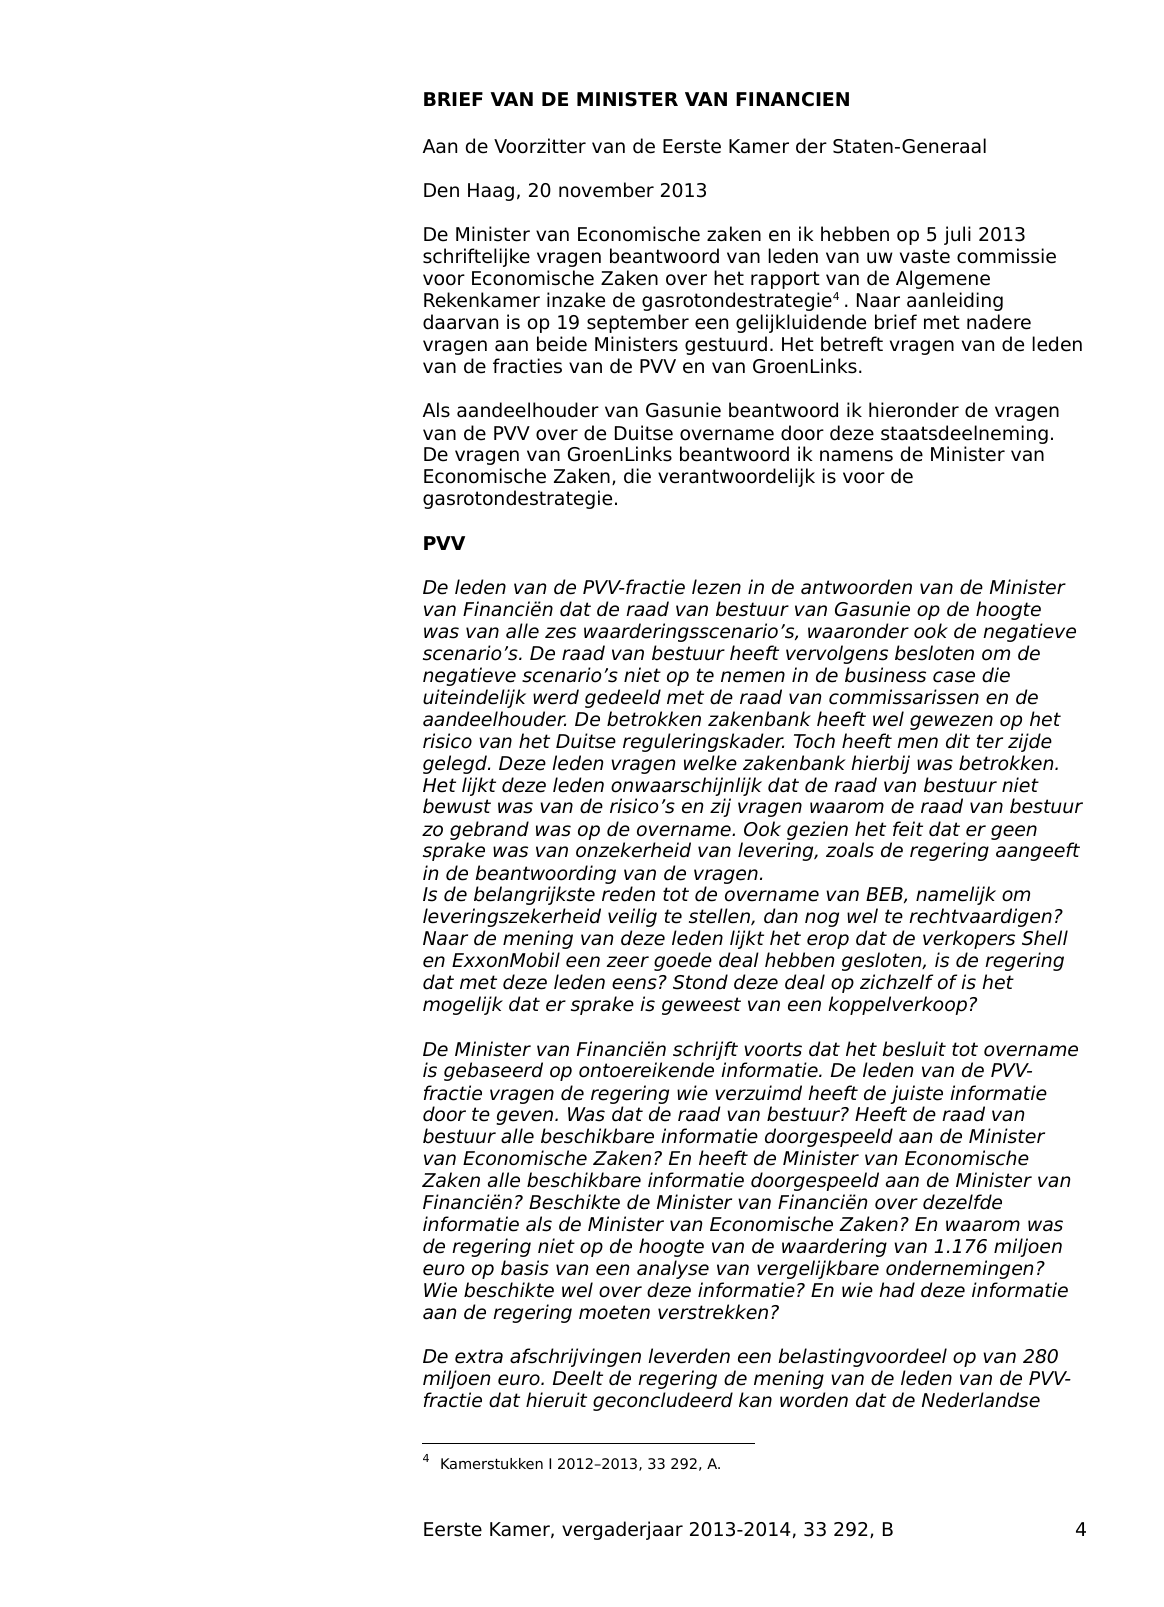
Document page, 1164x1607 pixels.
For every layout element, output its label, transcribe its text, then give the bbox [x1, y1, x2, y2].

text De leden van de PVV-fractie lezen in de antwoorden van de Minister van Financiën dat de raad van bestuur van Gasunie op de hoogte was van alle zes waarderingsscenario’s, waaronder ook de negatieve scenario’s. De raad van bestuur heeft vervolgens besloten om de negatieve scenario’s niet op te nemen in de business case die uiteindelijk werd gedeeld met de raad van commissarissen en de aandeelhouder. De betrokken zakenbank heeft wel gewezen op het risico van het Duitse reguleringskader. Toch heeft men dit ter zijde gelegd. Deze leden vragen welke zakenbank hierbij was betrokken. Het lijkt deze leden onwaarschijnlijk dat de raad van bestuur niet bewust was van de risico’s en zij vragen waarom de raad van bestuur zo gebrand was op de overname. Ook gezien het feit dat er geen sprake was van onzekerheid van levering, zoals de regering aangeeft in de beantwoording van de vragen. [422, 577, 1087, 884]
text Aan de Voorzitter van de Eerste Kamer der Staten-Generaal [422, 136, 1087, 158]
text Als aandeelhouder van Gasunie beantwoord ik hieronder de vragen van de PVV over de Duitse overname door deze staatsdeelneming. De vragen van GroenLinks beantwoord ik namens de Minister van Economische Zaken, die verantwoordelijk is voor de gasrotondestrategie. [422, 400, 1087, 510]
subtitle BRIEF VAN DE MINISTER VAN FINANCIEN [422, 89, 1087, 111]
subtitle PVV [422, 532, 1087, 554]
text Den Haag, 20 november 2013 [422, 180, 1087, 202]
text De Minister van Financiën schrijft voorts dat het besluit tot overname is gebaseerd op ontoereikende informatie. De leden van de PVV-fractie vragen de regering wie verzuimd heeft de juiste informatie door te geven. Was dat de raad van bestuur? Heeft de raad van bestuur alle beschikbare informatie doorgespeeld aan de Minister van Economische Zaken? En heeft de Minister van Economische Zaken alle beschikbare informatie doorgespeeld aan de Minister van Financiën? Beschikte de Minister van Financiën over dezelfde informatie als de Minister van Economische Zaken? En waarom was de regering niet op de hoogte van de waardering van 1.176 miljoen euro op basis van een analyse van vergelijkbare ondernemingen? Wie beschikte wel over deze informatie? En wie had deze informatie aan de regering moeten verstrekken? [422, 1038, 1087, 1324]
text De extra afschrijvingen leverden een belastingvoordeel op van 280 miljoen euro. Deelt de regering de mening van de leden van de PVV-fractie dat hieruit geconcludeerd kan worden dat de Nederlandse [422, 1346, 1087, 1412]
text Is de belangrijkste reden tot de overname van BEB, namelijk om leveringszekerheid veilig te stellen, dan nog wel te rechtvaardigen? Naar de mening van deze leden lijkt het erop dat de verkopers Shell en ExxonMobil een zeer goede deal hebben gesloten, is de regering dat met deze leden eens? Stond deze deal op zichzelf of is het mogelijk dat er sprake is geweest van een koppelverkoop? [422, 884, 1087, 1016]
text De Minister van Economische zaken en ik hebben op 5 juli 2013 schriftelijke vragen beantwoord van leden van uw vaste commissie voor Economische Zaken over het rapport van de Algemene Rekenkamer inzake de gasrotondestrategie. Naar aanleiding daarvan is op 19 september een gelijkluidende brief met nadere vragen aan beide Ministers gestuurd. Het betreft vragen van de leden van de fracties van de PVV en van GroenLinks. [422, 224, 1087, 378]
text Kamerstukken I 2012–2013, 33 292, A. [422, 1452, 1087, 1474]
